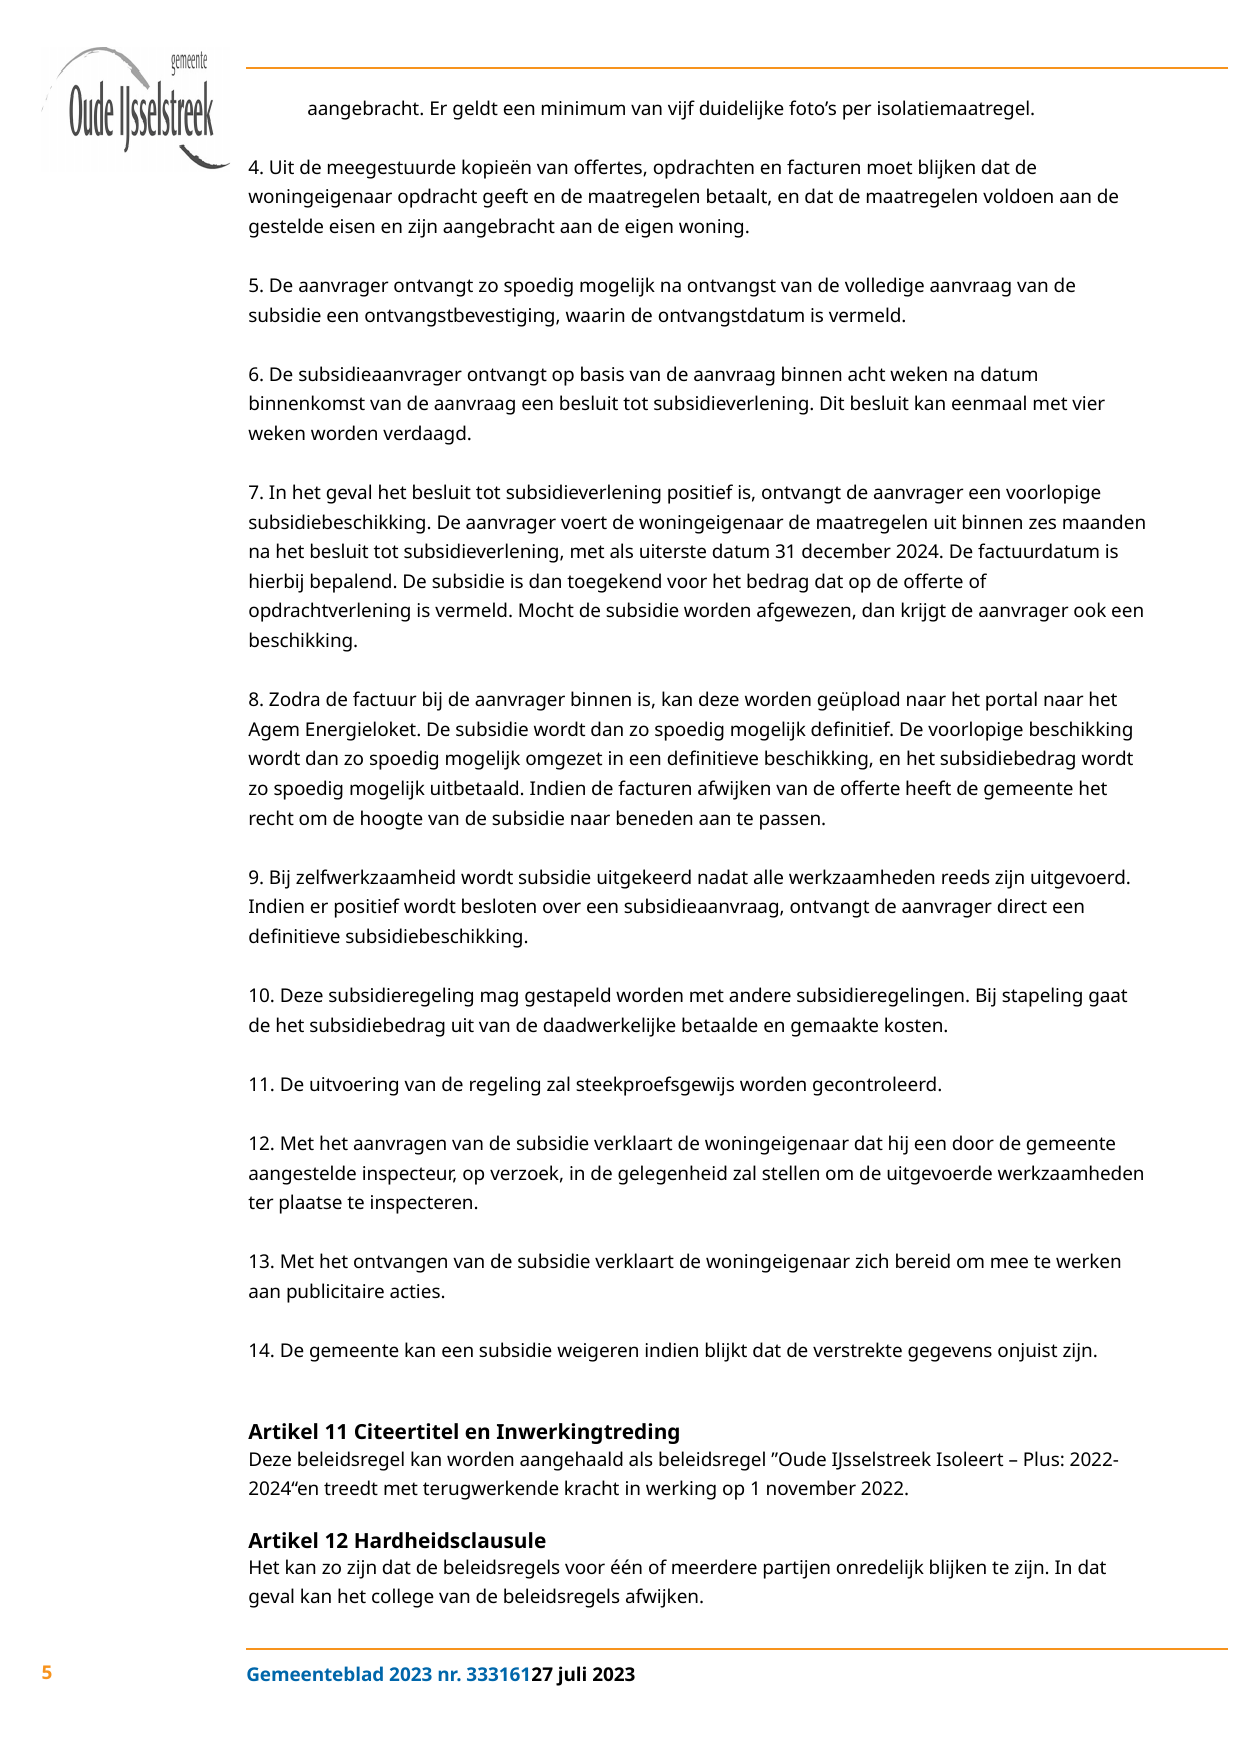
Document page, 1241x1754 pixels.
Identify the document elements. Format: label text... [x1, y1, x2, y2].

text 10. Deze subsidieregeling mag gestapeld worden met andere subsidieregelingen. Bij stapeling gaat de het subsidiebedrag uit van de daadwerkelijke betaalde en gemaakte kosten. [248, 982, 1152, 1038]
text 7. In het geval het besluit tot subsidieverlening positief is, ontvangt de aanvrager een voorlopige subsidiebeschikking. De aanvrager voert de woningeigenaar de maatregelen uit binnen zes maanden na het besluit tot subsidieverlening, met als uiterste datum 31 december 2024. De factuurdatum is hierbij bepalend. De subsidie is dan toegekend voor het bedrag dat op de offerte of opdrachtverlening is vermeld. Mocht de subsidie worden afgewezen, dan krijgt de aanvrager ook een beschikking. [248, 479, 1152, 653]
picture [41, 47, 231, 172]
text 13. Met het ontvangen van de subsidie verklaart de woningeigenaar zich bereid om mee te werken aan publicitaire acties. [248, 1248, 1152, 1304]
text 4. Uit de meegestuurde kopieën van offertes, opdrachten en facturen moet blijken dat de woningeigenaar opdracht geeft en de maatregelen betaalt, en dat de maatregelen voldoen aan de gestelde eisen en zijn aangebracht aan de eigen woning. [248, 154, 1152, 239]
text 8. Zodra de factuur bij de aanvrager binnen is, kan deze worden geüpload naar het portal naar het Agem Energieloket. De subsidie wordt dan zo spoedig mogelijk definitief. De voorlopige beschikking wordt dan zo spoedig mogelijk omgezet in een definitieve beschikking, en het subsidiebedrag wordt zo spoedig mogelijk uitbetaald. Indien de facturen afwijken van de offerte heeft de gemeente het recht om de hoogte van de subsidie naar beneden aan te passen. [248, 686, 1152, 831]
text 14. De gemeente kan een subsidie weigeren indien blijkt dat de verstrekte gegevens onjuist zijn. [248, 1337, 1152, 1363]
text 5. De aanvrager ontvangt zo spoedig mogelijk na ontvangst van de volledige aanvraag van de subsidie een ontvangstbevestiging, waarin de ontvangstdatum is vermeld. [248, 272, 1152, 328]
text Deze beleidsregel kan worden aangehaald als beleidsregel ”Oude IJsselstreek Isoleert – Plus: 2022-2024“en treedt met terugwerkende kracht in werking op 1 november 2022. [248, 1446, 1152, 1501]
text Artikel 12 Hardheidsclausule [248, 1526, 1152, 1554]
text Artikel 11 Citeertitel en Inwerkingtreding [248, 1417, 1152, 1446]
text 6. De subsidieaanvrager ontvangt op basis van de aanvraag binnen acht weken na datum binnenkomst van de aanvraag een besluit tot subsidieverlening. Dit besluit kan eenmaal met vier weken worden verdaagd. [248, 361, 1152, 446]
text 9. Bij zelfwerkzaamheid wordt subsidie uitgekeerd nadat alle werkzaamheden reeds zijn uitgevoerd. Indien er positief wordt besloten over een subsidieaanvraag, ontvangt de aanvrager direct een definitieve subsidiebeschikking. [248, 864, 1152, 949]
text 12. Met het aanvragen van de subsidie verklaart de woningeigenaar dat hij een door de gemeente aangestelde inspecteur, op verzoek, in de gelegenheid zal stellen om de uitgevoerde werkzaamheden ter plaatse te inspecteren. [248, 1130, 1152, 1215]
list aangebracht. Er geldt een minimum van vijf duidelijke foto’s per isolatiemaatregel. [248, 95, 1152, 121]
text 11. De uitvoering van de regeling zal steekproefsgewijs worden gecontroleerd. [248, 1071, 1152, 1097]
text Het kan zo zijn dat de beleidsregels voor één of meerdere partijen onredelijk blijken te zijn. In dat geval kan het college van de beleidsregels afwijken. [248, 1554, 1152, 1609]
